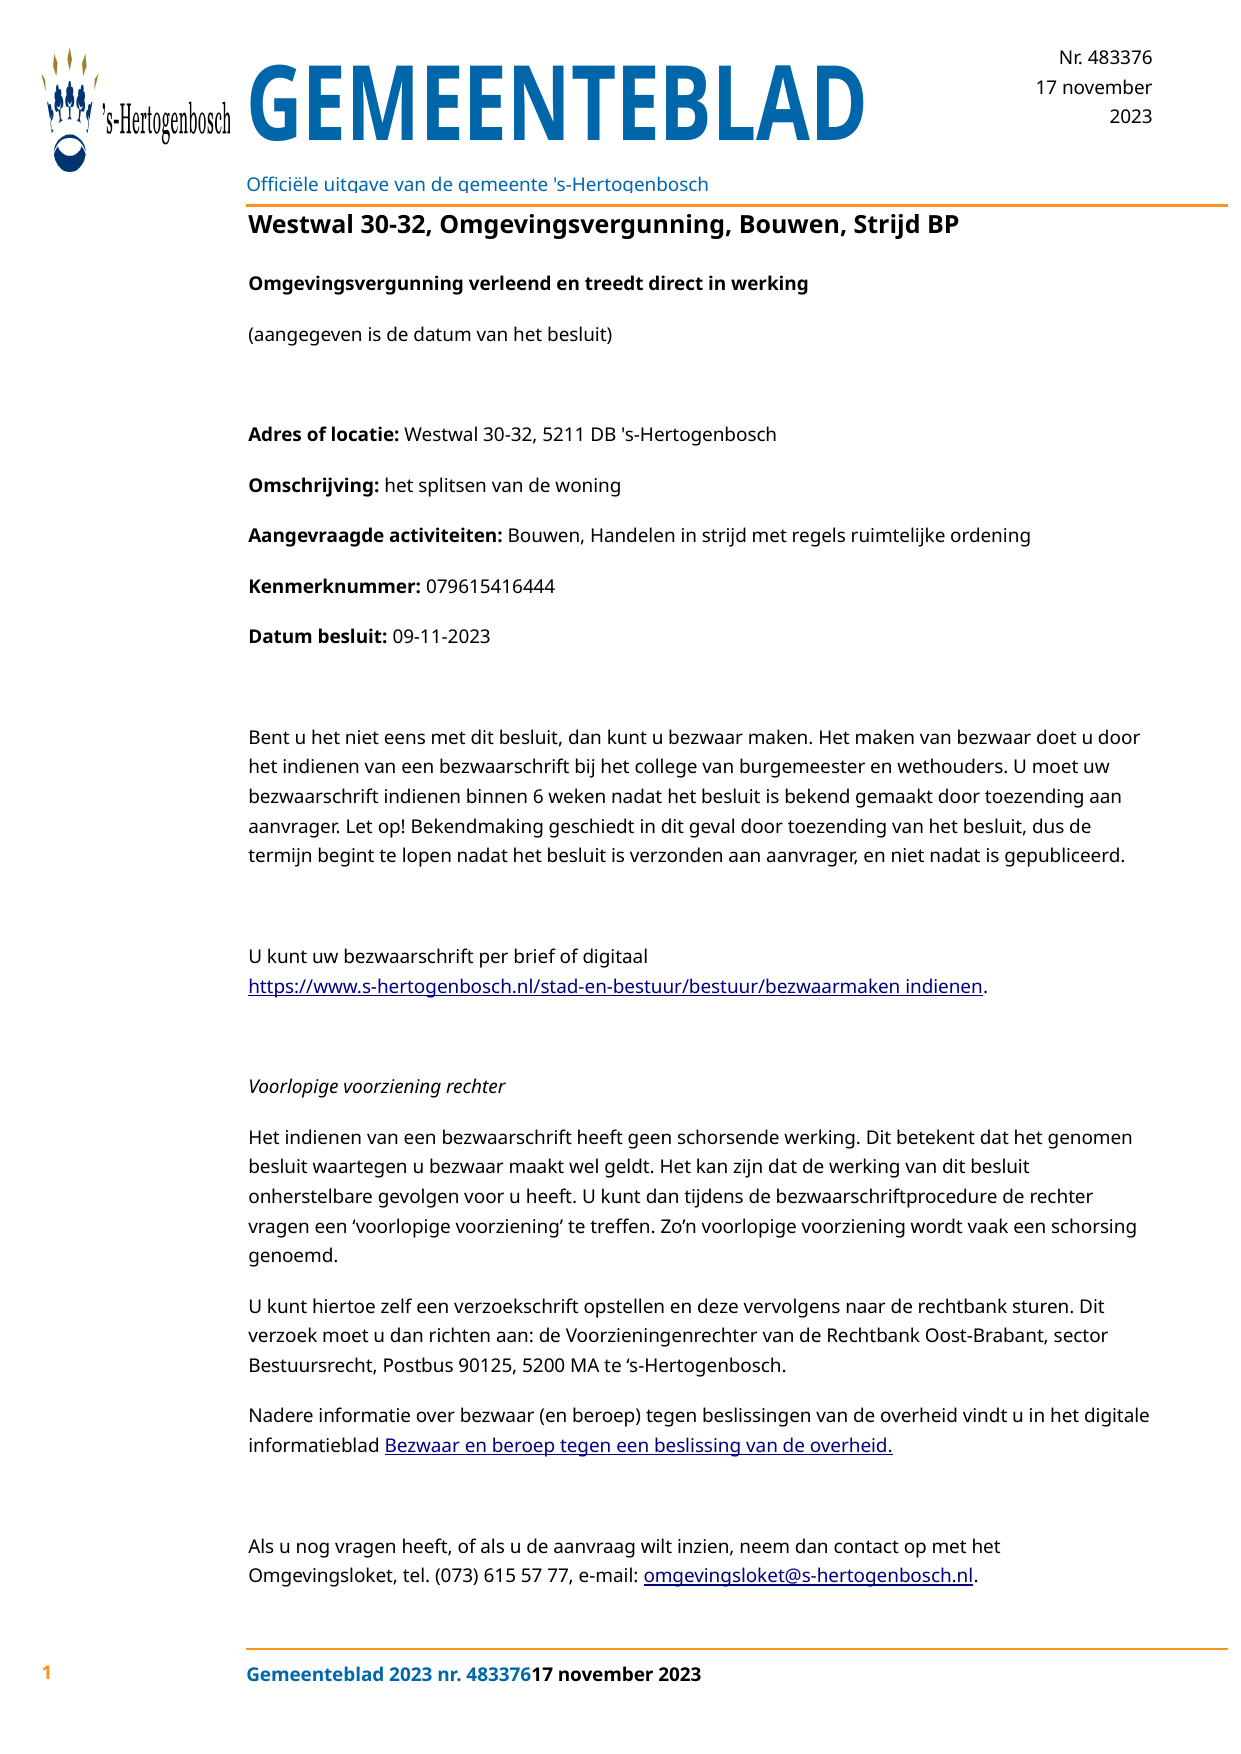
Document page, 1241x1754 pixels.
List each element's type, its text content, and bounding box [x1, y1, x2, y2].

text Bent u het niet eens met dit besluit, dan kunt u bezwaar maken. Het maken van bezwaar doet u door het indienen van een bezwaarschrift bij het college van burgemeester en wethouders. U moet uw bezwaarschrift indienen binnen 6 weken nadat het besluit is bekend gemaakt door toezending aan aanvrager. Let op! Bekendmaking geschiedt in dit geval door toezending van het besluit, dus de termijn begint te lopen nadat het besluit is verzonden aan aanvrager, en niet nadat is gepubliceerd. [248, 724, 1152, 868]
text Nadere informatie over bezwaar (en beroep) tegen beslissingen van de overheid vindt u in het digitale informatieblad Bezwaar en beroep tegen een beslissing van de overheid. [248, 1402, 1152, 1458]
text Datum besluit: 09-11-2023 [248, 623, 1152, 649]
text Aangevraagde activiteiten: Bouwen, Handelen in strijd met regels ruimtelijke ordening [248, 522, 1152, 548]
text U kunt uw bezwaarschrift per brief of digitaal https://www.s-hertogenbosch.nl/stad-en-bestuur/bestuur/bezwaarmaken indienen. [248, 943, 1152, 998]
text Westwal 30-32, Omgevingsvergunning, Bouwen, Strijd BP [248, 207, 1152, 241]
text Als u nog vragen heeft, of als u de aanvraag wilt inzien, neem dan contact op met het Omgevingsloket, tel. (073) 615 57 77, e-mail: omgevingsloket@s-hertogenbosch.nl. [248, 1533, 1152, 1588]
text Kenmerknummer: 079615416444 [248, 573, 1152, 598]
text Omschrijving: het splitsen van de woning [248, 472, 1152, 498]
text Omgevingsvergunning verleend en treedt direct in werking [248, 270, 1152, 296]
text Adres of locatie: Westwal 30-32, 5211 DB 's-Hertogenbosch [248, 422, 1152, 447]
picture [41, 47, 231, 172]
text U kunt hiertoe zelf een verzoekschrift opstellen en deze vervolgens naar de rechtbank sturen. Dit verzoek moet u dan richten aan: de Voorzieningenrechter van de Rechtbank Oost-Brabant, sector Bestuursrecht, Postbus 90125, 5200 MA te ‘s-Hertogenbosch. [248, 1293, 1152, 1378]
text Het indienen van een bezwaarschrift heeft geen schorsende werking. Dit betekent dat het genomen besluit waartegen u bezwaar maakt wel geldt. Het kan zijn dat de werking van dit besluit onherstelbare gevolgen voor u heeft. U kunt dan tijdens de bezwaarschriftprocedure de rechter vragen een ‘voorlopige voorziening’ te treffen. Zo’n voorlopige voorziening wordt vaak een schorsing genoemd. [248, 1124, 1152, 1268]
text (aangegeven is de datum van het besluit) [248, 321, 1152, 346]
text Voorlopige voorziening rechter [248, 1074, 1152, 1099]
